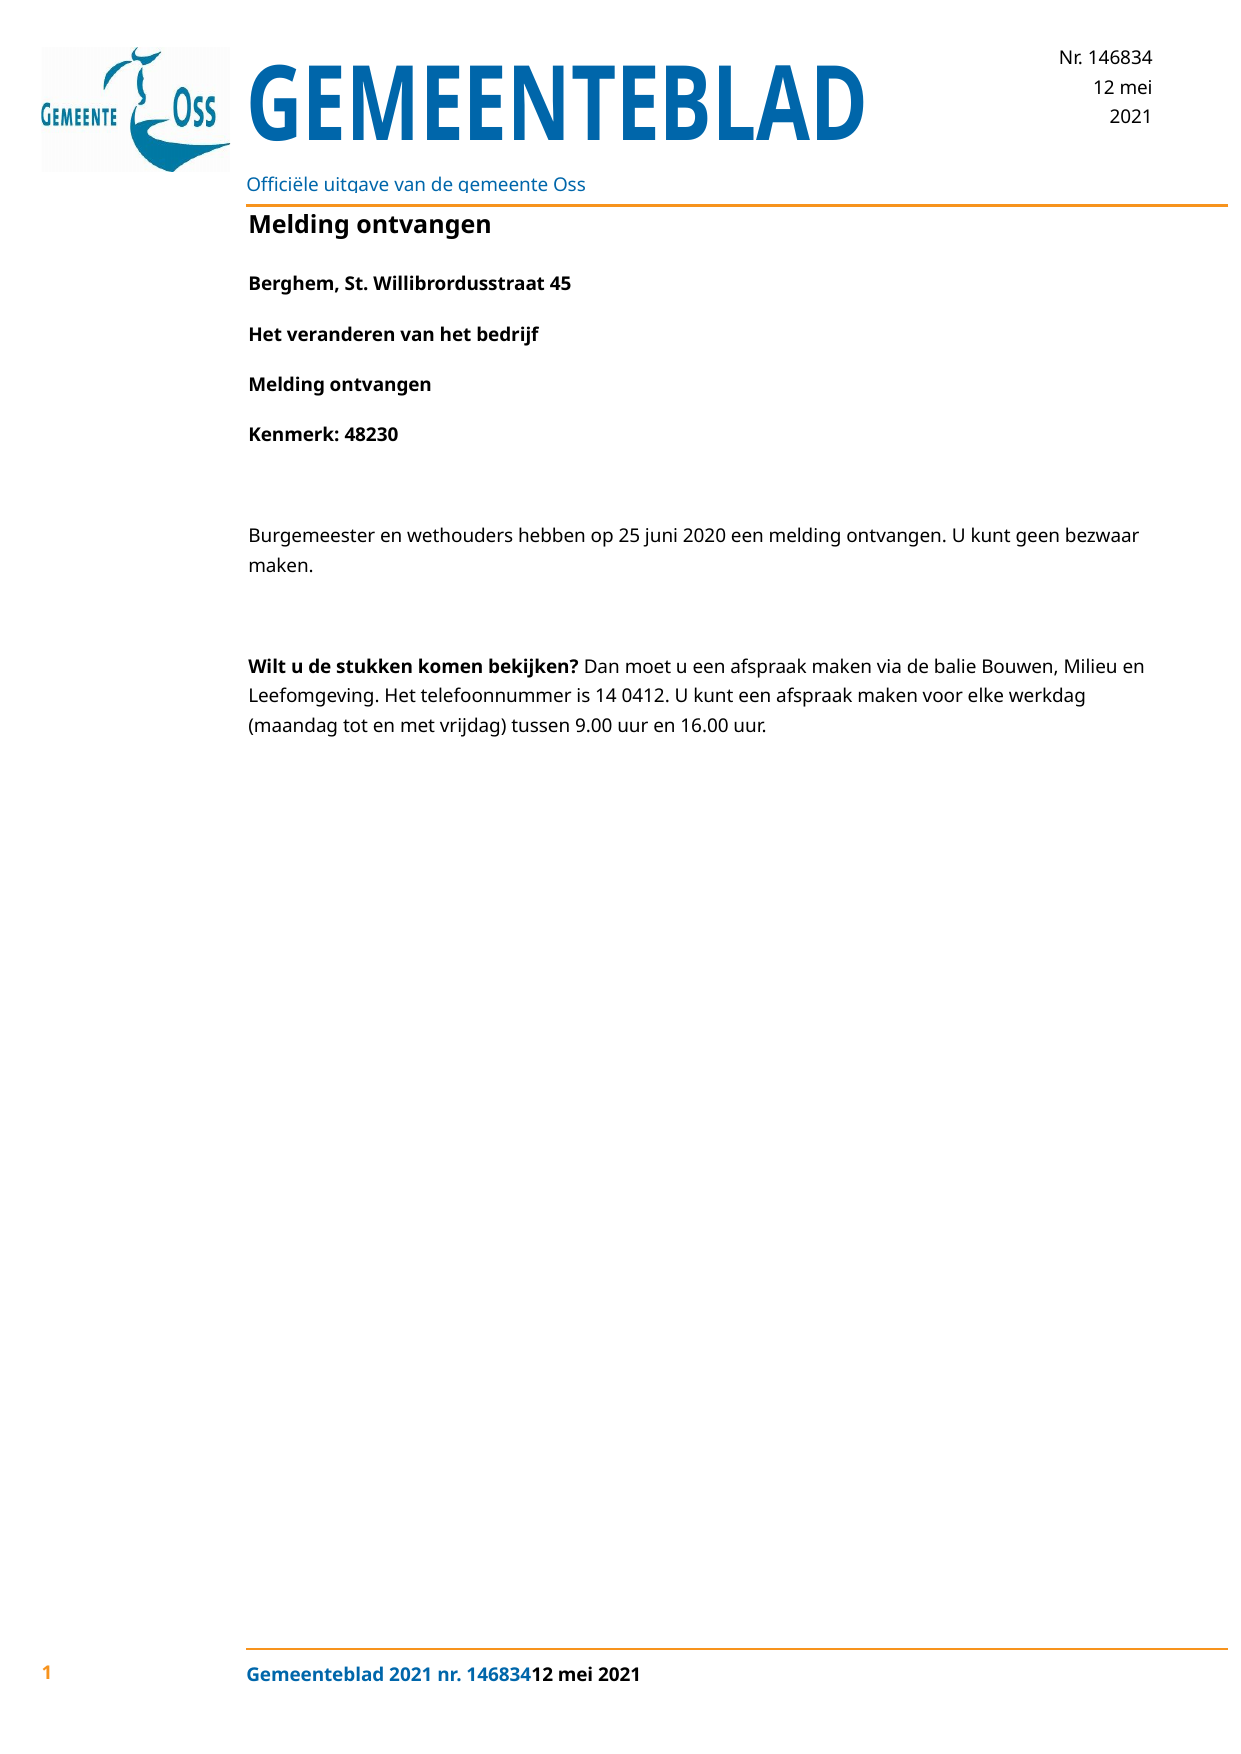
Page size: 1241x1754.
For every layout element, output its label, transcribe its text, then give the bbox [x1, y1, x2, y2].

picture [41, 47, 231, 172]
text Melding ontvangen [248, 371, 1152, 397]
text Het veranderen van het bedrijf [248, 321, 1152, 346]
text Wilt u de stukken komen bekijken? Dan moet u een afspraak maken via de balie Bouwen, Milieu en Leefomgeving. Het telefoonnummer is 14 0412. U kunt een afspraak maken voor elke werkdag (maandag tot en met vrijdag) tussen 9.00 uur en 16.00 uur. [248, 653, 1152, 738]
text Kenmerk: 48230 [248, 422, 1152, 447]
text Burgemeester en wethouders hebben op 25 juni 2020 een melding ontvangen. U kunt geen bezwaar maken. [248, 522, 1152, 578]
text Berghem, St. Willibrordusstraat 45 [248, 270, 1152, 296]
text Melding ontvangen [248, 207, 1152, 241]
